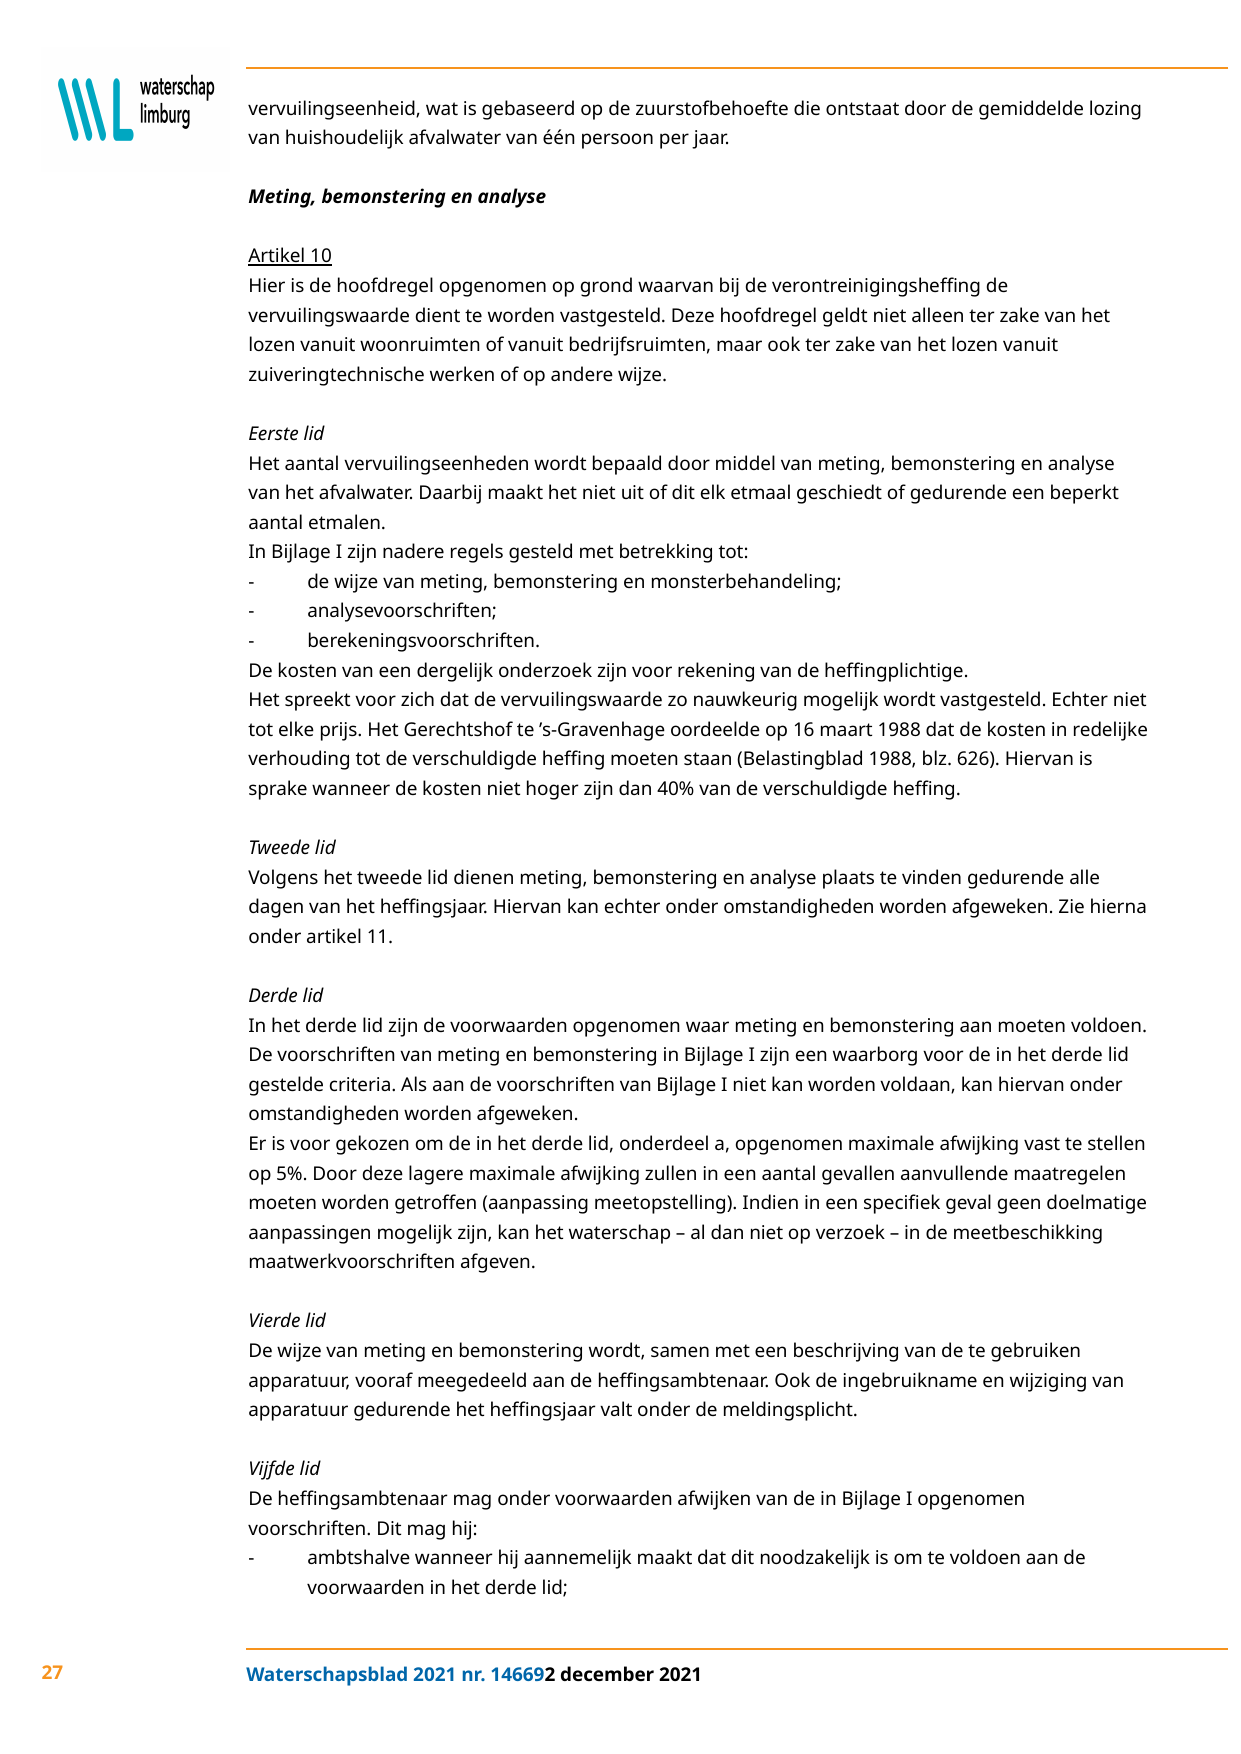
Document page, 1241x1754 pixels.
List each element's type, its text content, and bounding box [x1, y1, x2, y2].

text Er is voor gekozen om de in het derde lid, onderdeel a, opgenomen maximale afwijking vast te stellen op 5%. Door deze lagere maximale afwijking zullen in een aantal gevallen aanvullende maatregelen moeten worden getroffen (aanpassing meetopstelling). Indien in een specifiek geval geen doelmatige aanpassingen mogelijk zijn, kan het waterschap – al dan niet op verzoek – in de meetbeschikking maatwerkvoorschriften afgeven. [248, 1130, 1152, 1274]
picture [41, 47, 231, 172]
text Artikel 10 [248, 243, 1152, 268]
list berekeningsvoorschriften. [248, 627, 1152, 653]
text Het spreekt voor zich dat de vervuilingswaarde zo nauwkeurig mogelijk wordt vastgesteld. Echter niet tot elke prijs. Het Gerechtshof te ’s-Gravenhage oordeelde op 16 maart 1988 dat de kosten in redelijke verhouding tot de verschuldigde heffing moeten staan (Belastingblad 1988, blz. 626). Hiervan is sprake wanneer de kosten niet hoger zijn dan 40% van de verschuldigde heffing. [248, 686, 1152, 801]
text Vijfde lid [248, 1456, 1152, 1481]
text De kosten van een dergelijk onderzoek zijn voor rekening van de heffingplichtige. [248, 657, 1152, 683]
text Het aantal vervuilingseenheden wordt bepaald door middel van meting, bemonstering en analyse van het afvalwater. Daarbij maakt het niet uit of dit elk etmaal geschiedt of gedurende een beperkt aantal etmalen. [248, 450, 1152, 535]
text Meting, bemonstering en analyse [248, 183, 1152, 209]
text Vierde lid [248, 1308, 1152, 1333]
text vervuilingseenheid, wat is gebaseerd op de zuurstofbehoefte die ontstaat door de gemiddelde lozing van huishoudelijk afvalwater van één persoon per jaar. [248, 95, 1152, 150]
text Tweede lid [248, 834, 1152, 860]
text De heffingsambtenaar mag onder voorwaarden afwijken van de in Bijlage I opgenomen voorschriften. Dit mag hij: [248, 1485, 1152, 1541]
text Eerste lid [248, 420, 1152, 446]
text Hier is de hoofdregel opgenomen op grond waarvan bij de verontreinigingsheffing de vervuilingswaarde dient te worden vastgesteld. Deze hoofdregel geldt niet alleen ter zake van het lozen vanuit woonruimten of vanuit bedrijfsruimten, maar ook ter zake van het lozen vanuit zuiveringtechnische werken of op andere wijze. [248, 272, 1152, 387]
text In Bijlage I zijn nadere regels gesteld met betrekking tot: [248, 538, 1152, 564]
list de wijze van meting, bemonstering en monsterbehandeling; [248, 568, 1152, 594]
text In het derde lid zijn de voorwaarden opgenomen waar meting en bemonstering aan moeten voldoen. De voorschriften van meting en bemonstering in Bijlage I zijn een waarborg voor de in het derde lid gestelde criteria. Als aan de voorschriften van Bijlage I niet kan worden voldaan, kan hiervan onder omstandigheden worden afgeweken. [248, 1012, 1152, 1126]
text Derde lid [248, 982, 1152, 1008]
text De wijze van meting en bemonstering wordt, samen met een beschrijving van de te gebruiken apparatuur, vooraf meegedeeld aan de heffingsambtenaar. Ook de ingebruikname en wijziging van apparatuur gedurende het heffingsjaar valt onder de meldingsplicht. [248, 1337, 1152, 1422]
list ambtshalve wanneer hij aannemelijk maakt dat dit noodzakelijk is om te voldoen aan de voorwaarden in het derde lid; [248, 1544, 1152, 1600]
list analysevoorschriften; [248, 598, 1152, 623]
text Volgens het tweede lid dienen meting, bemonstering en analyse plaats te vinden gedurende alle dagen van het heffingsjaar. Hiervan kan echter onder omstandigheden worden afgeweken. Zie hierna onder artikel 11. [248, 864, 1152, 949]
